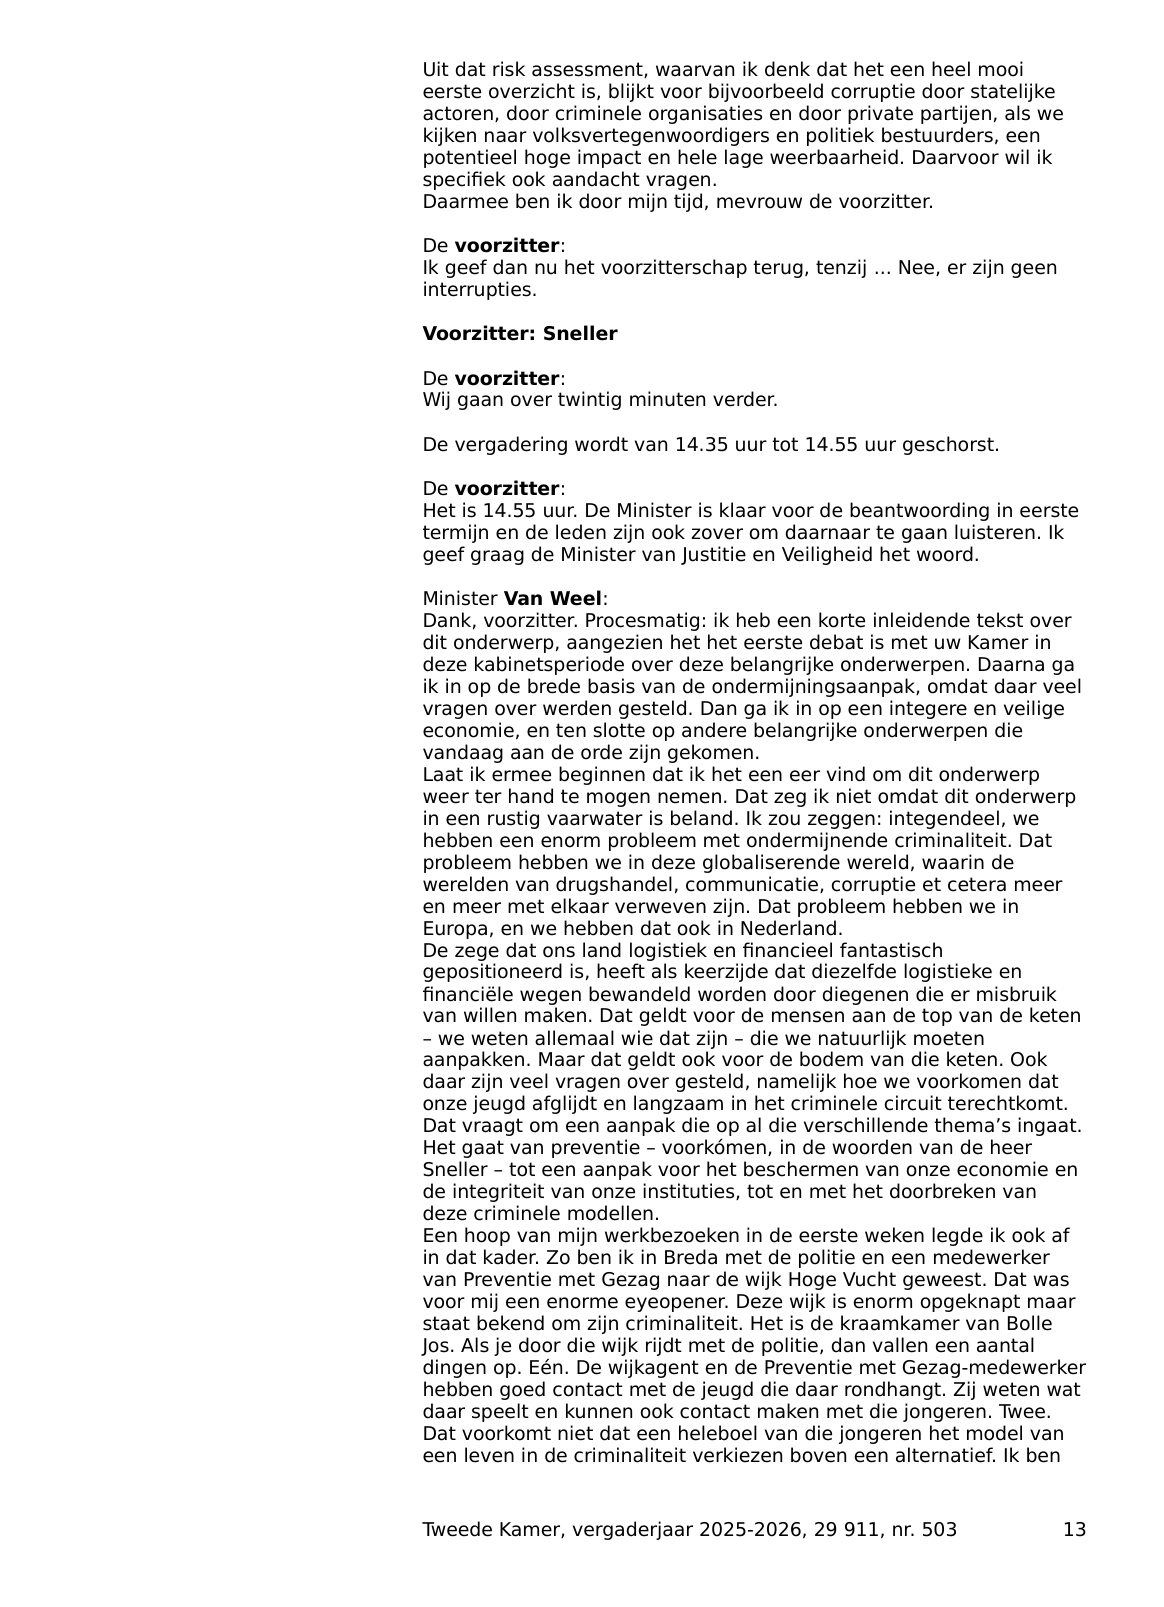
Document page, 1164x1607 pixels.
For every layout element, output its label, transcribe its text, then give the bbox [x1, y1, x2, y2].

text Minister Van Weel: [422, 588, 1087, 610]
text Een hoop van mijn werkbezoeken in de eerste weken legde ik ook af in dat kader. Zo ben ik in Breda met de politie en een medewerker van Preventie met Gezag naar de wijk Hoge Vucht geweest. Dat was voor mij een enorme eyeopener. Deze wijk is enorm opgeknapt maar staat bekend om zijn criminaliteit. Het is de kraamkamer van Bolle Jos. Als je door die wijk rijdt met de politie, dan vallen een aantal dingen op. Eén. De wijkagent en de Preventie met Gezag-medewerker hebben goed contact met de jeugd die daar rondhangt. Zij weten wat daar speelt en kunnen ook contact maken met die jongeren. Twee. Dat voorkomt niet dat een heleboel van die jongeren het model van een leven in de criminaliteit verkiezen boven een alternatief. Ik ben [422, 1225, 1087, 1467]
text Laat ik ermee beginnen dat ik het een eer vind om dit onderwerp weer ter hand te mogen nemen. Dat zeg ik niet omdat dit onderwerp in een rustig vaarwater is beland. Ik zou zeggen: integendeel, we hebben een enorm probleem met ondermijnende criminaliteit. Dat probleem hebben we in deze globaliserende wereld, waarin de werelden van drugshandel, communicatie, corruptie et cetera meer en meer met elkaar verweven zijn. Dat probleem hebben we in Europa, en we hebben dat ook in Nederland. [422, 764, 1087, 939]
text De zege dat ons land logistiek en financieel fantastisch gepositioneerd is, heeft als keerzijde dat diezelfde logistieke en financiële wegen bewandeld worden door diegenen die er misbruik van willen maken. Dat geldt voor de mensen aan de top van de keten – we weten allemaal wie dat zijn – die we natuurlijk moeten aanpakken. Maar dat geldt ook voor de bodem van die keten. Ook daar zijn veel vragen over gesteld, namelijk hoe we voorkomen dat onze jeugd afglijdt en langzaam in het criminele circuit terechtkomt. Dat vraagt om een aanpak die op al die verschillende thema’s ingaat. Het gaat van preventie – voorkómen, in de woorden van de heer Sneller – tot een aanpak voor het beschermen van onze economie en de integriteit van onze instituties, tot en met het doorbreken van deze criminele modellen. [422, 939, 1087, 1225]
text Uit dat risk assessment, waarvan ik denk dat het een heel mooi eerste overzicht is, blijkt voor bijvoorbeeld corruptie door statelijke actoren, door criminele organisaties en door private partijen, als we kijken naar volksvertegenwoordigers en politiek bestuurders, een potentieel hoge impact en hele lage weerbaarheid. Daarvoor wil ik specifiek ook aandacht vragen. [422, 59, 1087, 191]
text De vergadering wordt van 14.35 uur tot 14.55 uur geschorst. [422, 433, 1087, 456]
text Ik geef dan nu het voorzitterschap terug, tenzij ... Nee, er zijn geen interrupties. [422, 257, 1087, 301]
subtitle Voorzitter: Sneller [422, 323, 1087, 345]
text De voorzitter: [422, 235, 1087, 257]
text Het is 14.55 uur. De Minister is klaar voor de beantwoording in eerste termijn en de leden zijn ook zover om daarnaar te gaan luisteren. Ik geef graag de Minister van Justitie en Veiligheid het woord. [422, 500, 1087, 566]
text Dank, voorzitter. Procesmatig: ik heb een korte inleidende tekst over dit onderwerp, aangezien het het eerste debat is met uw Kamer in deze kabinetsperiode over deze belangrijke onderwerpen. Daarna ga ik in op de brede basis van de ondermijningsaanpak, omdat daar veel vragen over werden gesteld. Dan ga ik in op een integere en veilige economie, en ten slotte op andere belangrijke onderwerpen die vandaag aan de orde zijn gekomen. [422, 610, 1087, 764]
text De voorzitter: [422, 478, 1087, 500]
text De voorzitter: [422, 367, 1087, 389]
text Wij gaan over twintig minuten verder. [422, 389, 1087, 411]
text Daarmee ben ik door mijn tijd, mevrouw de voorzitter. [422, 191, 1087, 213]
